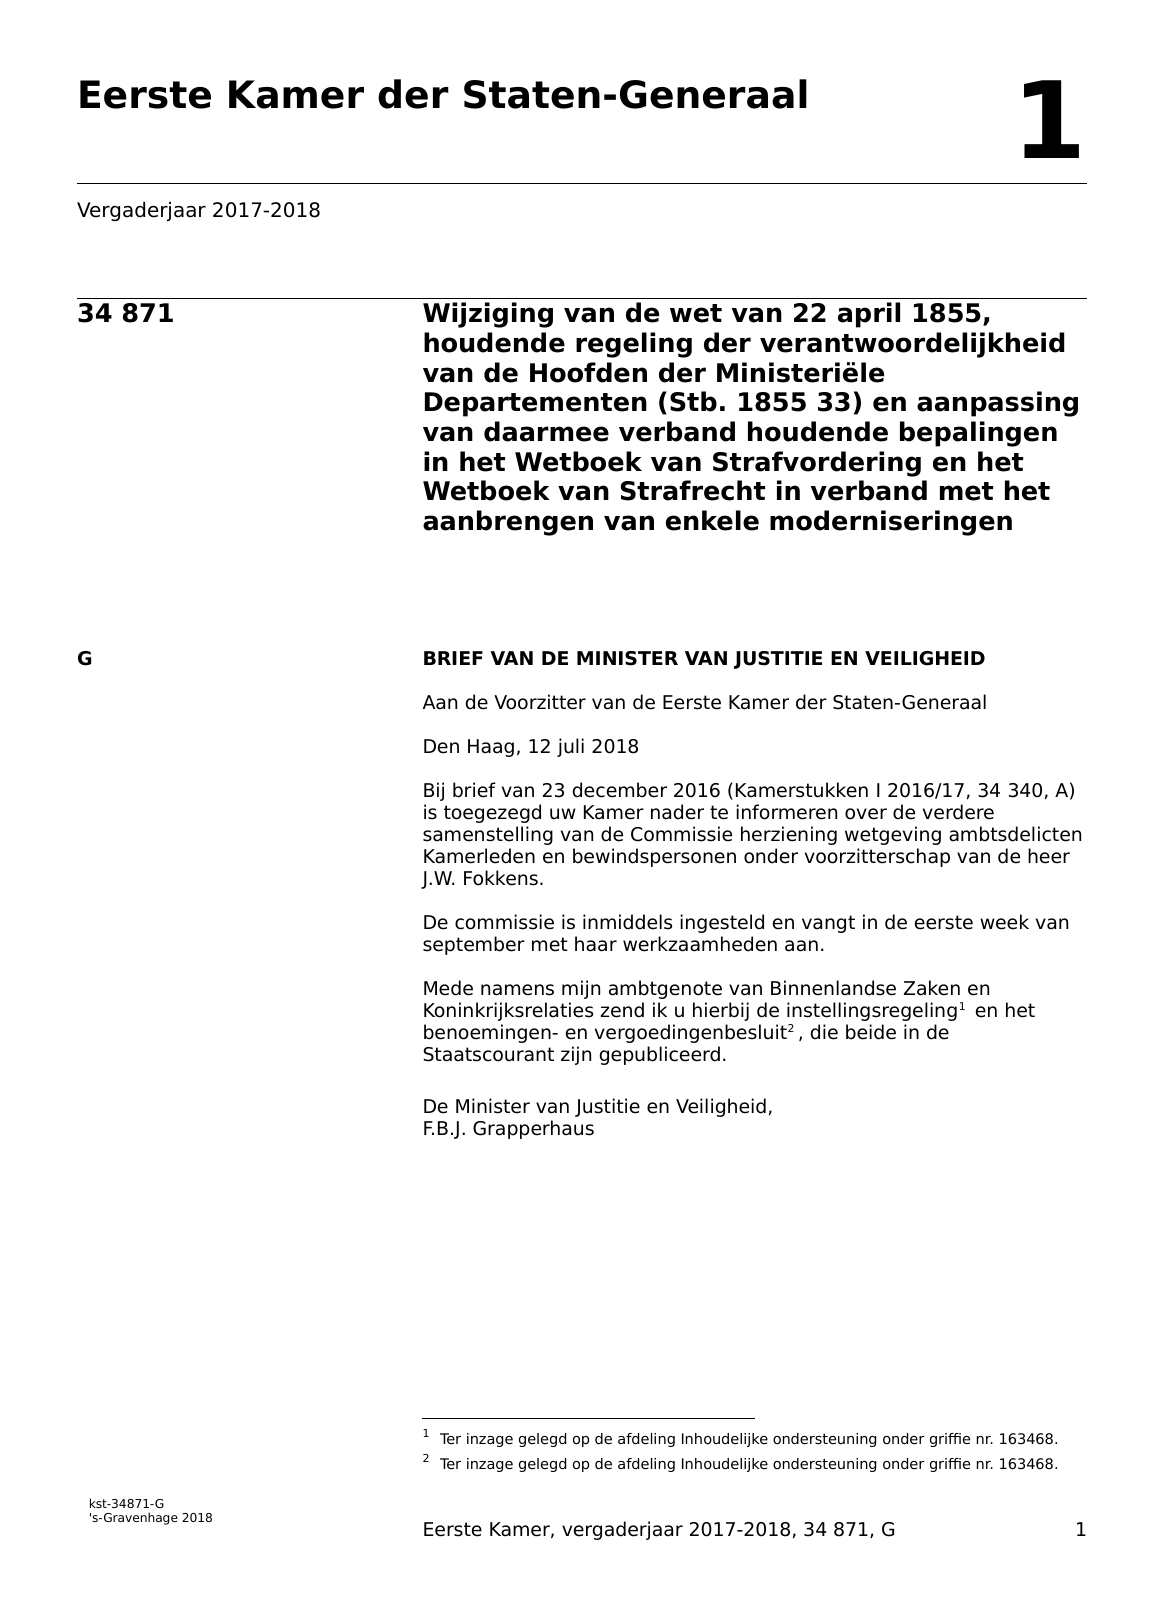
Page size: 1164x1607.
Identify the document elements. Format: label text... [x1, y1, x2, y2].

table_cell Vergaderjaar 2017-2018 [77, 184, 1087, 298]
subtitle 34 871 Wijziging van de wet van 22 april 1855, houdende regeling der verantwoordelijkheid van de Hoofden der Ministeriële Departementen (Stb. 1855 33) en aanpassing van daarmee verband houdende bepalingen in het Wetboek van Strafvordering en het Wetboek van Strafrecht in verband met het aanbrengen van enkele moderniseringen [77, 299, 1087, 536]
text Ter inzage gelegd op de afdeling Inhoudelijke ondersteuning onder griffie nr. 163468. [422, 1452, 1087, 1474]
text Aan de Voorzitter van de Eerste Kamer der Staten-Generaal [422, 692, 1087, 714]
text Mede namens mijn ambtgenote van Binnenlandse Zaken en Koninkrijksrelaties zend ik u hierbij de instellingsregeling en het benoemingen- en vergoedingenbesluit, die beide in de Staatscourant zijn gepubliceerd. [422, 978, 1087, 1066]
subtitle G BRIEF VAN DE MINISTER VAN JUSTITIE EN VEILIGHEID [77, 647, 1087, 669]
table_header Eerste Kamer der Staten-Generaal [77, 59, 886, 183]
text 's-Gravenhage 2018 [88, 1511, 323, 1525]
text Ter inzage gelegd op de afdeling Inhoudelijke ondersteuning onder griffie nr. 163468. [422, 1427, 1087, 1449]
table_header 1 [886, 59, 1087, 183]
text De Minister van Justitie en Veiligheid, F.B.J. Grapperhaus [422, 1096, 1087, 1140]
text kst-34871-G [88, 1497, 323, 1511]
text De commissie is inmiddels ingesteld en vangt in de eerste week van september met haar werkzaamheden aan. [422, 912, 1087, 956]
text Bij brief van 23 december 2016 (Kamerstukken I 2016/17, 34 340, A) is toegezegd uw Kamer nader te informeren over de verdere samenstelling van de Commissie herziening wetgeving ambtsdelicten Kamerleden en bewindspersonen onder voorzitterschap van de heer J.W. Fokkens. [422, 780, 1087, 890]
text Den Haag, 12 juli 2018 [422, 736, 1087, 758]
